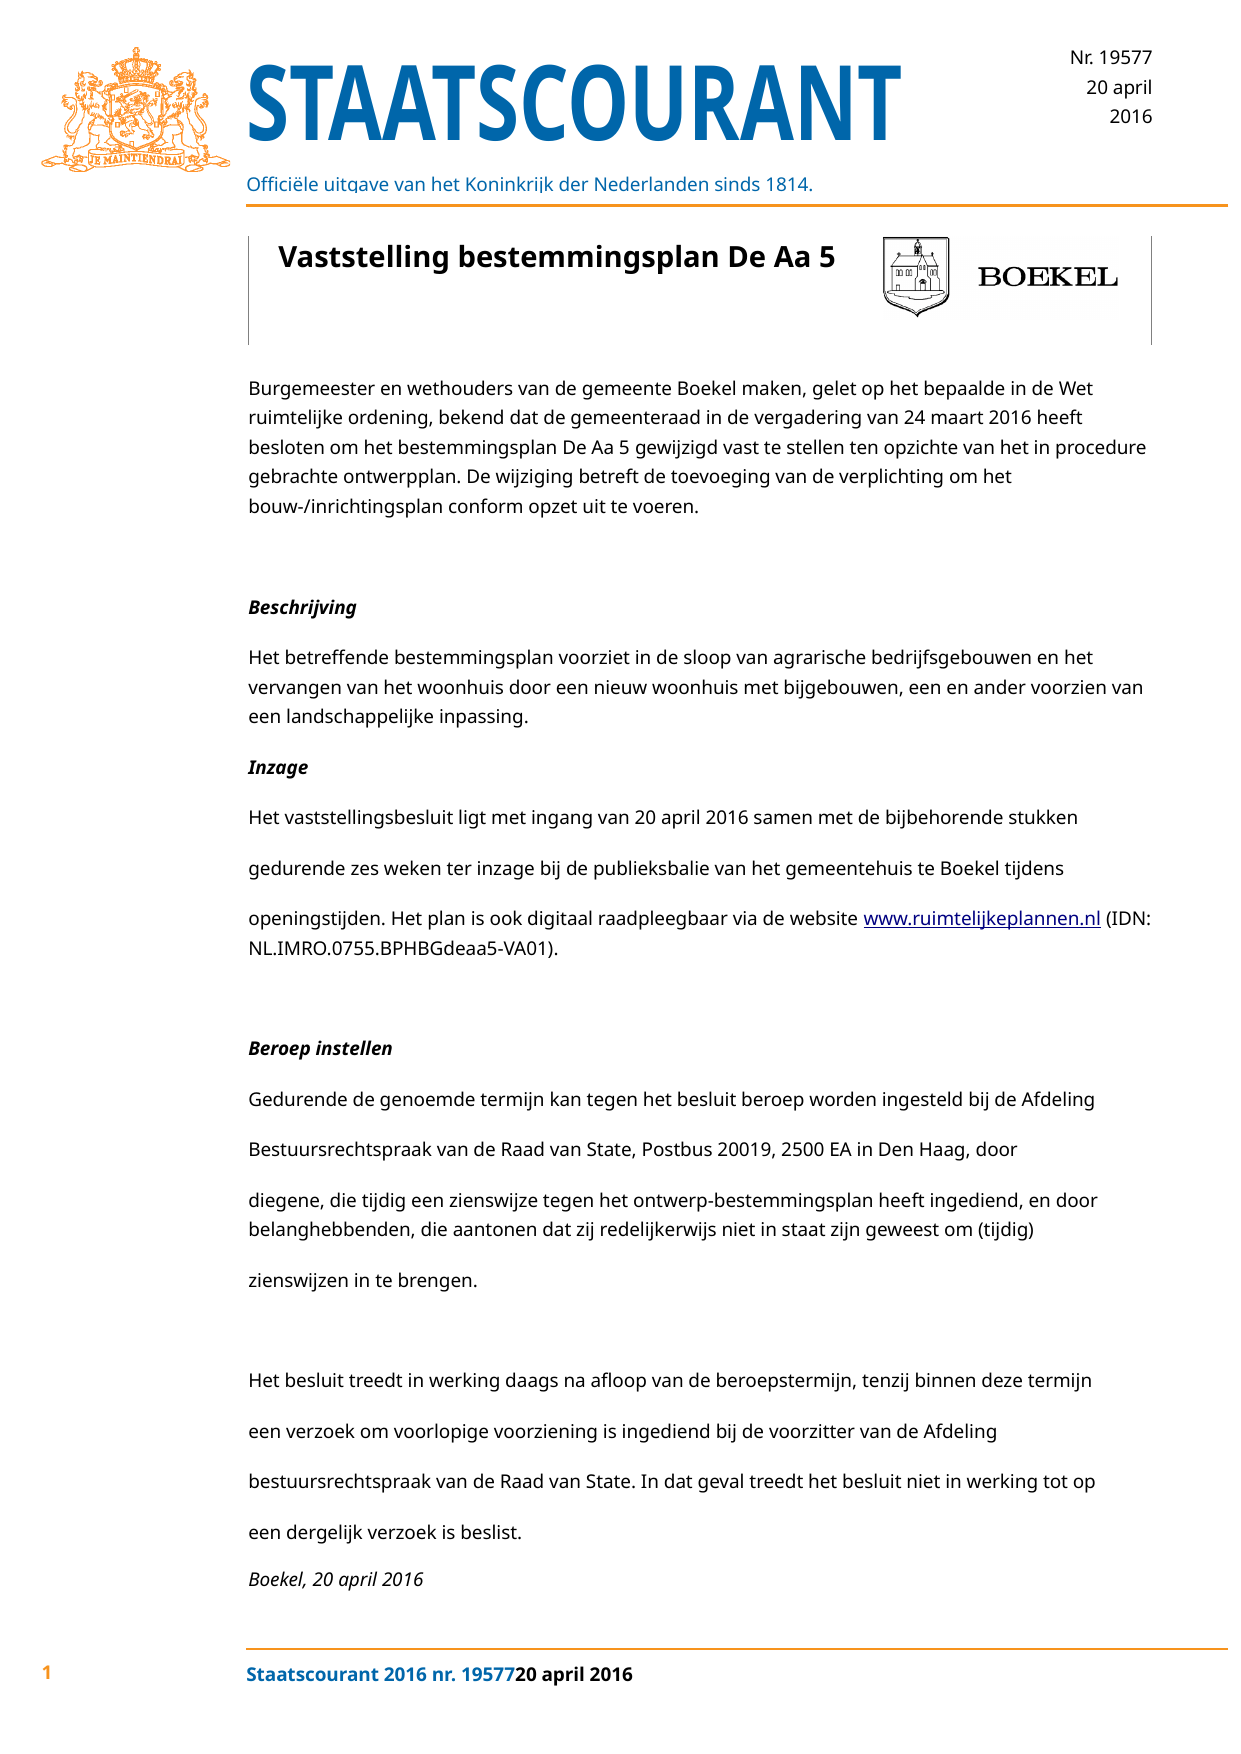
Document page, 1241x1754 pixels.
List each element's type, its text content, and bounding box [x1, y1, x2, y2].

text Het besluit treedt in werking daags na afloop van de beroepstermijn, tenzij binnen deze termijn [248, 1368, 1152, 1393]
text Het vaststellingsbesluit ligt met ingang van 20 april 2016 samen met de bijbehorende stukken [248, 804, 1152, 830]
table_header [850, 236, 882, 319]
text openingstijden. Het plan is ook digitaal raadpleegbaar via de website www.ruimtelijkeplannen.nl (IDN: NL.IMRO.0755.BPHBGdeaa5-VA01). [248, 905, 1152, 960]
picture [41, 47, 231, 172]
text Gedurende de genoemde termijn kan tegen het besluit beroep worden ingesteld bij de Afdeling [248, 1086, 1152, 1112]
text diegene, die tijdig een zienswijze tegen het ontwerp-bestemmingsplan heeft ingediend, en door belanghebbenden, die aantonen dat zij redelijkerwijs niet in staat zijn geweest om (tijdig) [248, 1187, 1152, 1242]
text gedurende zes weken ter inzage bij de publieksbalie van het gemeentehuis te Boekel tijdens [248, 855, 1152, 880]
picture [882, 236, 1119, 320]
text bestuursrechtspraak van de Raad van State. In dat geval treedt het besluit niet in werking tot op [248, 1468, 1152, 1494]
text Beroep instellen [248, 1036, 1152, 1061]
text Boekel, 20 april 2016 [248, 1567, 1152, 1592]
text Bestuursrechtspraak van de Raad van State, Postbus 20019, 2500 EA in Den Haag, door [248, 1136, 1152, 1162]
text Burgemeester en wethouders van de gemeente Boekel maken, gelet op het bepaalde in de Wet ruimtelijke ordening, bekend dat de gemeenteraad in de vergadering van 24 maart 2016 heeft besloten om het bestemmingsplan De Aa 5 gewijzigd vast te stellen ten opzichte van het in procedure gebrachte ontwerpplan. De wijziging betreft de toevoeging van de verplichting om het bouw-/inrichtingsplan conform opzet uit te voeren. [248, 375, 1152, 519]
text een dergelijk verzoek is beslist. [248, 1519, 1152, 1544]
text een verzoek om voorlopige voorziening is ingediend bij de voorzitter van de Afdeling [248, 1418, 1152, 1444]
text Het betreffende bestemmingsplan voorziet in de sloop van agrarische bedrijfsgebouwen en het vervangen van het woonhuis door een nieuw woonhuis met bijgebouwen, een en ander voorzien van een landschappelijke inpassing. [248, 644, 1152, 729]
table_header Vaststelling bestemmingsplan De Aa 5 [249, 236, 850, 345]
text zienswijzen in te brengen. [248, 1267, 1152, 1292]
table_header [1119, 236, 1151, 319]
text Beschrijving [248, 594, 1152, 619]
table_header [850, 320, 1151, 345]
text Inzage [248, 754, 1152, 779]
